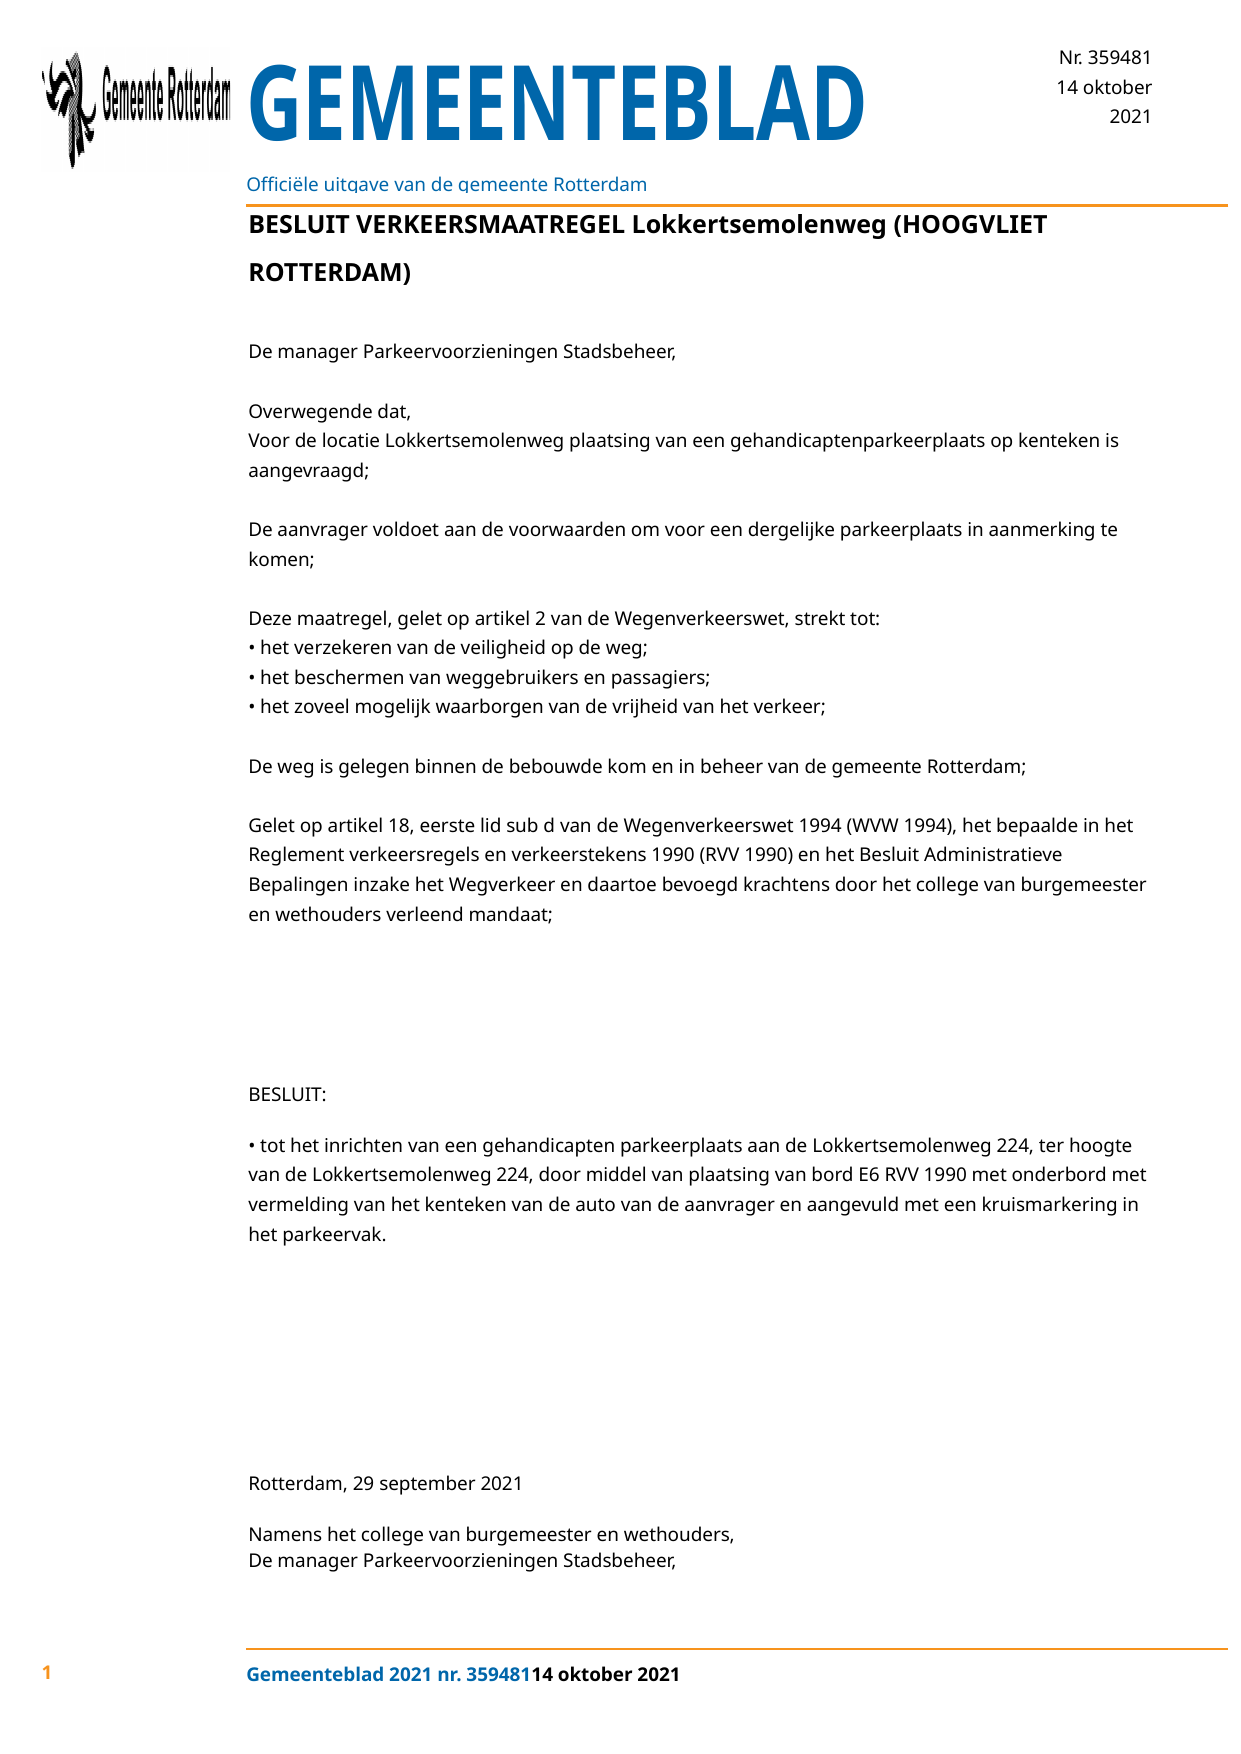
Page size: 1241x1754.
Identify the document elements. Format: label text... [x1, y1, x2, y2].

picture [41, 47, 231, 172]
text Deze maatregel, gelet op artikel 2 van de Wegenverkeerswet, strekt tot: [248, 605, 1152, 631]
text • het verzekeren van de veiligheid op de weg; [248, 634, 1152, 660]
text Rotterdam, 29 september 2021 [248, 1470, 1152, 1496]
text De manager Parkeervoorzieningen Stadsbeheer, [248, 1547, 1152, 1573]
text De weg is gelegen binnen de bebouwde kom en in beheer van de gemeente Rotterdam; [248, 753, 1152, 778]
text BESLUIT: [248, 1082, 1152, 1107]
text • het beschermen van weggebruikers en passagiers; [248, 664, 1152, 690]
text De aanvrager voldoet aan de voorwaarden om voor een dergelijke parkeerplaats in aanmerking te komen; [248, 516, 1152, 571]
text Gelet op artikel 18, eerste lid sub d van de Wegenverkeerswet 1994 (WVW 1994), het bepaalde in het Reglement verkeersregels en verkeerstekens 1990 (RVV 1990) en het Besluit Administratieve Bepalingen inzake het Wegverkeer en daartoe bevoegd krachtens door het college van burgemeester en wethouders verleend mandaat; [248, 812, 1152, 926]
text BESLUIT VERKEERSMAATREGEL Lokkertsemolenweg (HOOGVLIET ROTTERDAM) [248, 207, 1152, 288]
text • tot het inrichten van een gehandicapten parkeerplaats aan de Lokkertsemolenweg 224, ter hoogte van de Lokkertsemolenweg 224, door middel van plaatsing van bord E6 RVV 1990 met onderbord met vermelding van het kenteken van de auto van de aanvrager en aangevuld met een kruismarkering in het parkeervak. [248, 1132, 1152, 1246]
text Overwegende dat, [248, 398, 1152, 423]
text • het zoveel mogelijk waarborgen van de vrijheid van het verkeer; [248, 694, 1152, 719]
text De manager Parkeervoorzieningen Stadsbeheer, [248, 339, 1152, 364]
text Namens het college van burgemeester en wethouders, [248, 1522, 1152, 1547]
text Voor de locatie Lokkertsemolenweg plaatsing van een gehandicaptenparkeerplaats op kenteken is aangevraagd; [248, 427, 1152, 483]
